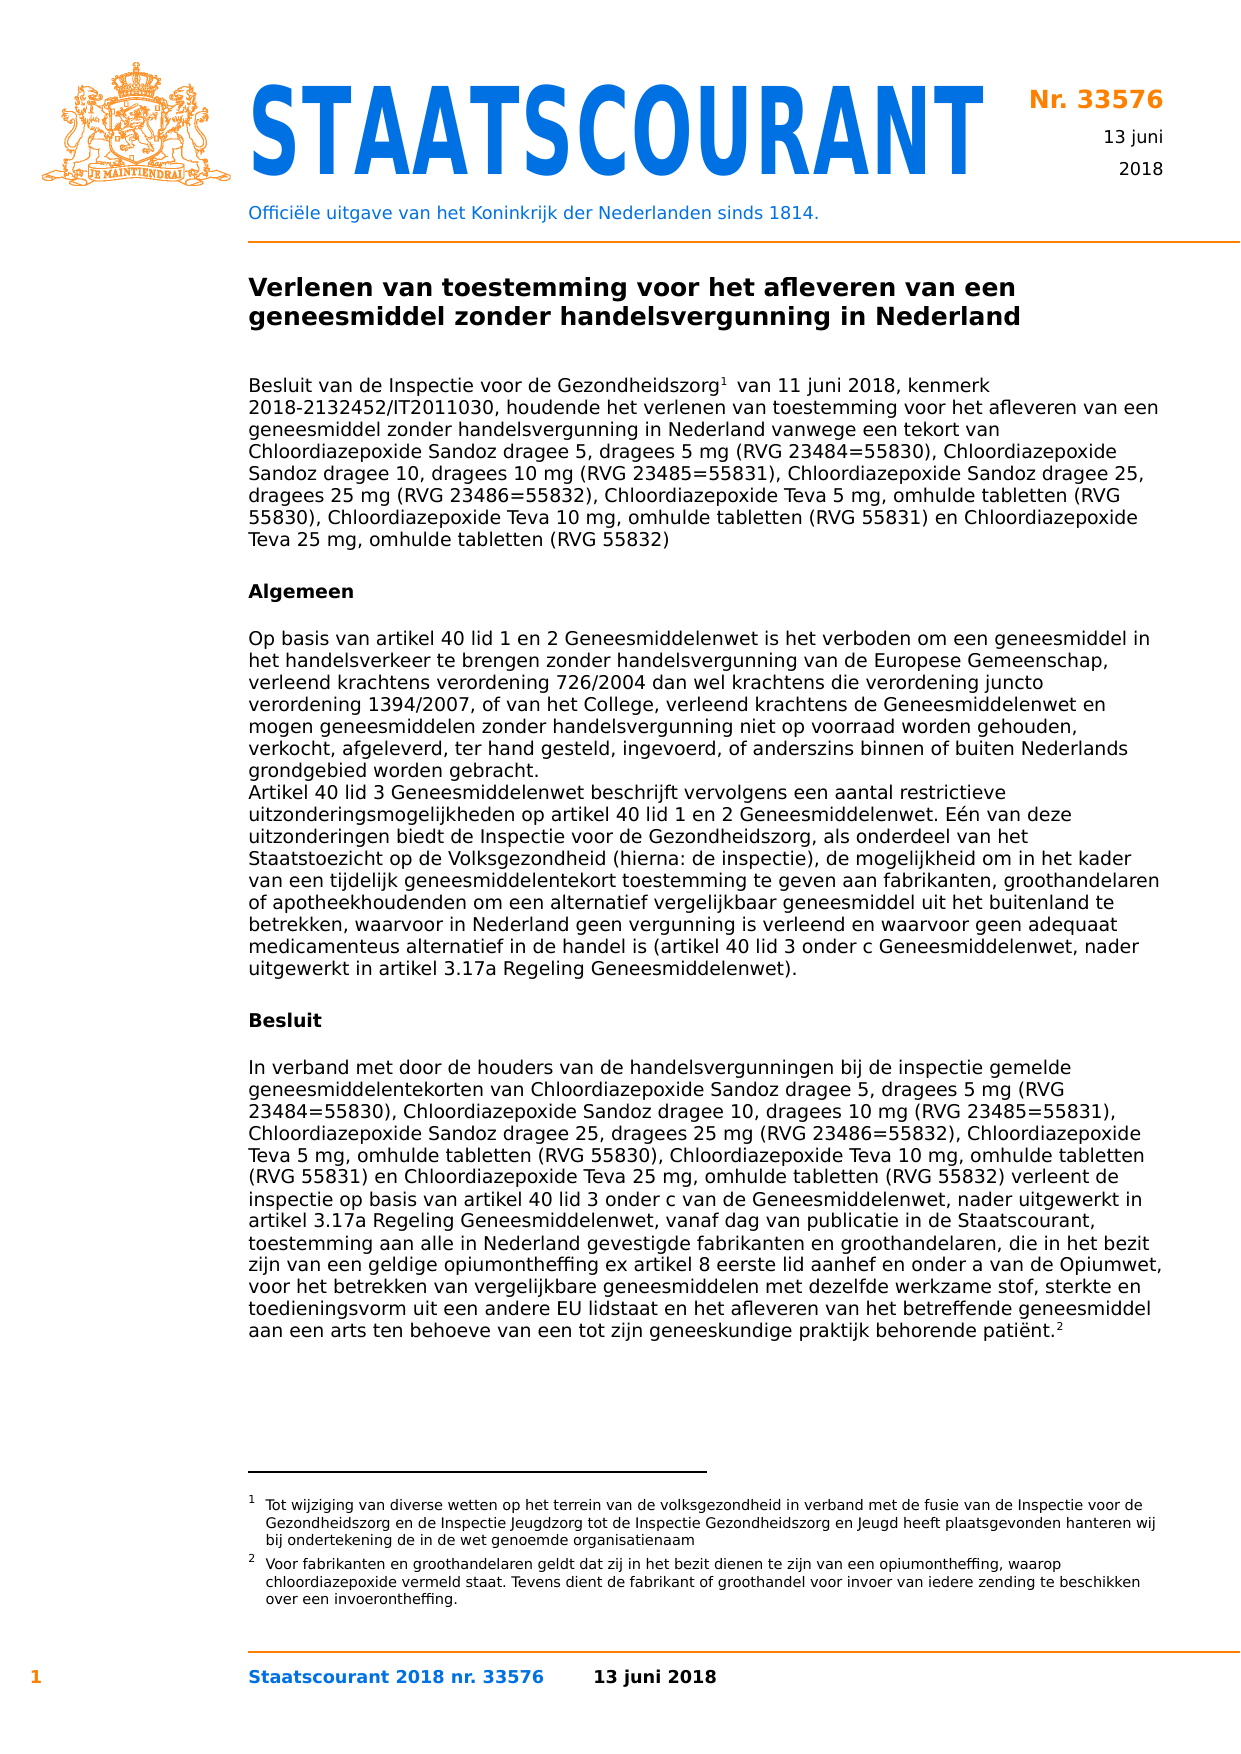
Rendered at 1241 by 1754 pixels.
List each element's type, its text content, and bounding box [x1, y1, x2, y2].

subtitle Algemeen [248, 581, 1163, 603]
text Voor fabrikanten en groothandelaren geldt dat zij in het bezit dienen te zijn van een opiumontheffing, waarop chloordiazepoxide vermeld staat. Tevens dient de fabrikant of groothandel voor invoer van iedere zending te beschikken over een invoerontheffing. [248, 1552, 1163, 1608]
table_header STAATSCOURANT [248, 62, 998, 203]
subtitle Besluit [248, 1009, 1163, 1032]
text Artikel 40 lid 3 Geneesmiddelenwet beschrijft vervolgens een aantal restrictieve uitzonderingsmogelijkheden op artikel 40 lid 1 en 2 Geneesmiddelenwet. Eén van deze uitzonderingen biedt de Inspectie voor de Gezondheidszorg, als onderdeel van het Staatstoezicht op de Volksgezondheid (hierna: de inspectie), de mogelijkheid om in het kader van een tijdelijk geneesmiddelentekort toestemming te geven aan fabrikanten, groothandelaren of apotheekhoudenden om een alternatief vergelijkbaar geneesmiddel uit het buitenland te betrekken, waarvoor in Nederland geen vergunning is verleend en waarvoor geen adequaat medicamenteus alternatief in de handel is (artikel 40 lid 3 onder c Geneesmiddelenwet, nader uitgewerkt in artikel 3.17a Regeling Geneesmiddelenwet). [248, 782, 1163, 979]
table_cell 2018 [998, 153, 1240, 203]
table_cell Officiële uitgave van het Koninkrijk der Nederlanden sinds 1814. [248, 203, 1240, 241]
text In verband met door de houders van de handelsvergunningen bij de inspectie gemelde geneesmiddelentekorten van Chloordiazepoxide Sandoz dragee 5, dragees 5 mg (RVG 23484=55830), Chloordiazepoxide Sandoz dragee 10, dragees 10 mg (RVG 23485=55831), Chloordiazepoxide Sandoz dragee 25, dragees 25 mg (RVG 23486=55832), Chloordiazepoxide Teva 5 mg, omhulde tabletten (RVG 55830), Chloordiazepoxide Teva 10 mg, omhulde tabletten (RVG 55831) en Chloordiazepoxide Teva 25 mg, omhulde tabletten (RVG 55832) verleent de inspectie op basis van artikel 40 lid 3 onder c van de Geneesmiddelenwet, nader uitgewerkt in artikel 3.17a Regeling Geneesmiddelenwet, vanaf dag van publicatie in de Staatscourant, toestemming aan alle in Nederland gevestigde fabrikanten en groothandelaren, die in het bezit zijn van een geldige opiumontheffing ex artikel 8 eerste lid aanhef en onder a van de Opiumwet, voor het betrekken van vergelijkbare geneesmiddelen met dezelfde werkzame stof, sterkte en toedieningsvorm uit een andere EU lidstaat en het afleveren van het betreffende geneesmiddel aan een arts ten behoeve van een tot zijn geneeskundige praktijk behorende patiënt. [248, 1057, 1163, 1342]
text Besluit van de Inspectie voor de Gezondheidszorg van 11 juni 2018, kenmerk 2018-2132452/IT2011030, houdende het verlenen van toestemming voor het afleveren van een geneesmiddel zonder handelsvergunning in Nederland vanwege een tekort van Chloordiazepoxide Sandoz dragee 5, dragees 5 mg (RVG 23484=55830), Chloordiazepoxide Sandoz dragee 10, dragees 10 mg (RVG 23485=55831), Chloordiazepoxide Sandoz dragee 25, dragees 25 mg (RVG 23486=55832), Chloordiazepoxide Teva 5 mg, omhulde tabletten (RVG 55830), Chloordiazepoxide Teva 10 mg, omhulde tabletten (RVG 55831) en Chloordiazepoxide Teva 25 mg, omhulde tabletten (RVG 55832) [248, 375, 1163, 551]
text Tot wijziging van diverse wetten op het terrein van de volksgezondheid in verband met de fusie van de Inspectie voor de Gezondheidszorg en de Inspectie Jeugdzorg tot de Inspectie Gezondheidszorg en Jeugd heeft plaatsgevonden hanteren wij bij ondertekening de in de wet genoemde organisatienaam [248, 1493, 1163, 1549]
table_cell 13 juni [998, 121, 1240, 153]
picture [41, 62, 231, 186]
table_header [25, 62, 248, 241]
table_header Nr. 33576 [998, 62, 1240, 121]
subtitle Verlenen van toestemming voor het afleveren van een geneesmiddel zonder handelsvergunning in Nederland [248, 273, 1163, 331]
text Op basis van artikel 40 lid 1 en 2 Geneesmiddelenwet is het verboden om een geneesmiddel in het handelsverkeer te brengen zonder handelsvergunning van de Europese Gemeenschap, verleend krachtens verordening 726/2004 dan wel krachtens die verordening juncto verordening 1394/2007, of van het College, verleend krachtens de Geneesmiddelenwet en mogen geneesmiddelen zonder handelsvergunning niet op voorraad worden gehouden, verkocht, afgeleverd, ter hand gesteld, ingevoerd, of anderszins binnen of buiten Nederlands grondgebied worden gebracht. [248, 628, 1163, 782]
